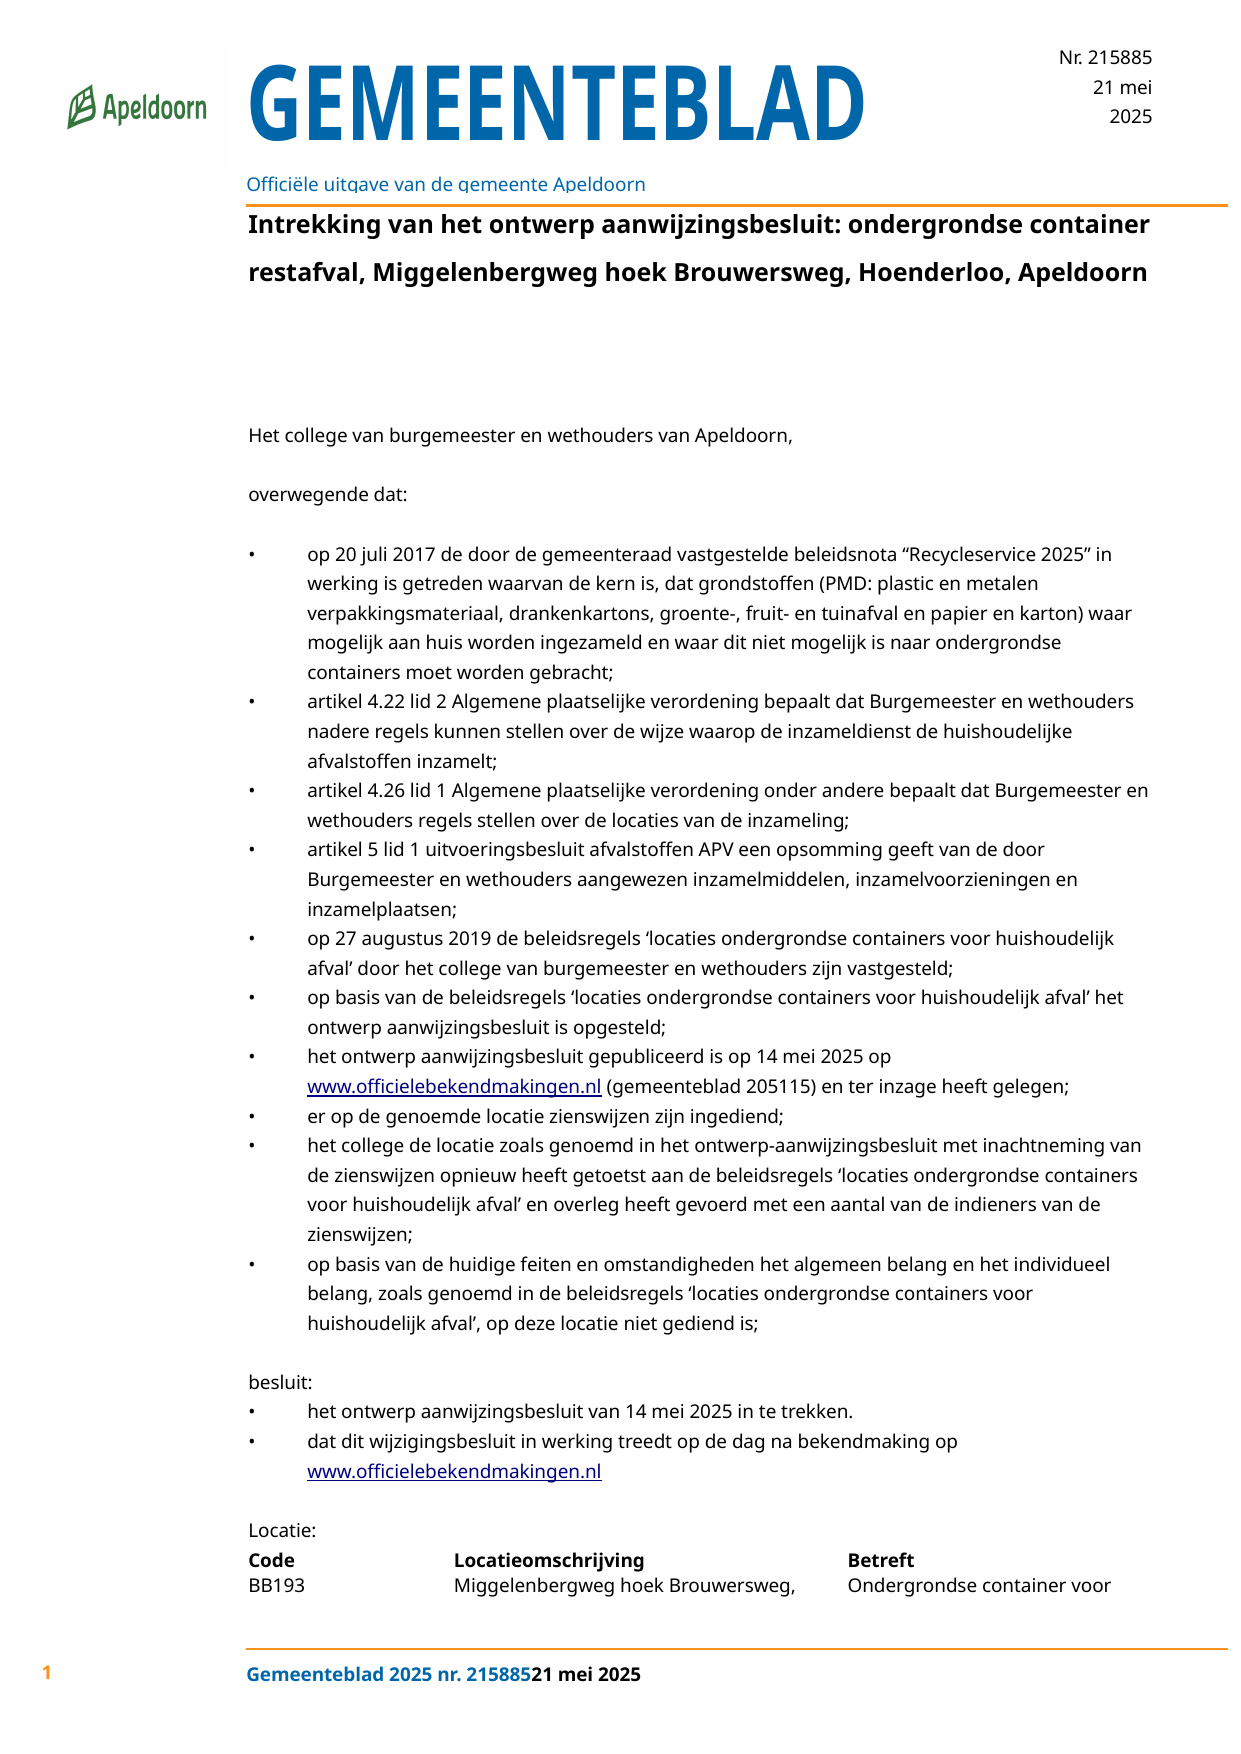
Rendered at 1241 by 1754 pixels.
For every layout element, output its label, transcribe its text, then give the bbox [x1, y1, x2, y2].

list artikel 4.26 lid 1 Algemene plaatselijke verordening onder andere bepaalt dat Burgemeester en wethouders regels stellen over de locaties van de inzameling; [248, 777, 1152, 833]
picture [41, 47, 231, 172]
list op basis van de huidige feiten en omstandigheden het algemeen belang en het individueel belang, zoals genoemd in de beleidsregels ‘locaties ondergrondse containers voor huishoudelijk afval’, op deze locatie niet gediend is; [248, 1251, 1152, 1336]
text overwegende dat: [248, 482, 1152, 507]
list op 20 juli 2017 de door de gemeenteraad vastgestelde beleidsnota “Recycleservice 2025” in werking is getreden waarvan de kern is, dat grondstoffen (PMD: plastic en metalen verpakkingsmateriaal, drankenkartons, groente-, fruit- en tuinafval en papier en karton) waar mogelijk aan huis worden ingezameld en waar dit niet mogelijk is naar ondergrondse containers moet worden gebracht; [248, 541, 1152, 685]
table_cell BB193 [248, 1573, 454, 1598]
text besluit: [248, 1369, 1152, 1395]
table_header Locatieomschrijving [454, 1547, 847, 1572]
table_header Betreft [848, 1547, 1152, 1572]
list op 27 augustus 2019 de beleidsregels ‘locaties ondergrondse containers voor huishoudelijk afval’ door het college van burgemeester en wethouders zijn vastgesteld; [248, 925, 1152, 981]
list artikel 4.22 lid 2 Algemene plaatselijke verordening bepaalt dat Burgemeester en wethouders nadere regels kunnen stellen over de wijze waarop de inzameldienst de huishoudelijke afvalstoffen inzamelt; [248, 689, 1152, 774]
text Het college van burgemeester en wethouders van Apeldoorn, [248, 422, 1152, 448]
list het college de locatie zoals genoemd in het ontwerp-aanwijzingsbesluit met inachtneming van de zienswijzen opnieuw heeft getoetst aan de beleidsregels ‘locaties ondergrondse containers voor huishoudelijk afval’ en overleg heeft gevoerd met een aantal van de indieners van de zienswijzen; [248, 1132, 1152, 1247]
table_header Code [248, 1547, 454, 1572]
list er op de genoemde locatie zienswijzen zijn ingediend; [248, 1103, 1152, 1129]
list het ontwerp aanwijzingsbesluit gepubliceerd is op 14 mei 2025 op www.officielebekendmakingen.nl (gemeenteblad 205115) en ter inzage heeft gelegen; [248, 1044, 1152, 1099]
list dat dit wijzigingsbesluit in werking treedt op de dag na bekendmaking op www.officielebekendmakingen.nl [248, 1428, 1152, 1484]
table_cell Ondergrondse container voor [848, 1573, 1152, 1598]
text Intrekking van het ontwerp aanwijzingsbesluit: ondergrondse container restafval, Miggelenbergweg hoek Brouwersweg, Hoenderloo, Apeldoorn [248, 207, 1152, 288]
list het ontwerp aanwijzingsbesluit van 14 mei 2025 in te trekken. [248, 1399, 1152, 1424]
table_cell Miggelenbergweg hoek Brouwersweg, [454, 1573, 847, 1598]
text Locatie: [248, 1517, 1152, 1543]
list op basis van de beleidsregels ‘locaties ondergrondse containers voor huishoudelijk afval’ het ontwerp aanwijzingsbesluit is opgesteld; [248, 984, 1152, 1040]
list artikel 5 lid 1 uitvoeringsbesluit afvalstoffen APV een opsomming geeft van de door Burgemeester en wethouders aangewezen inzamelmiddelen, inzamelvoorzieningen en inzamelplaatsen; [248, 837, 1152, 922]
